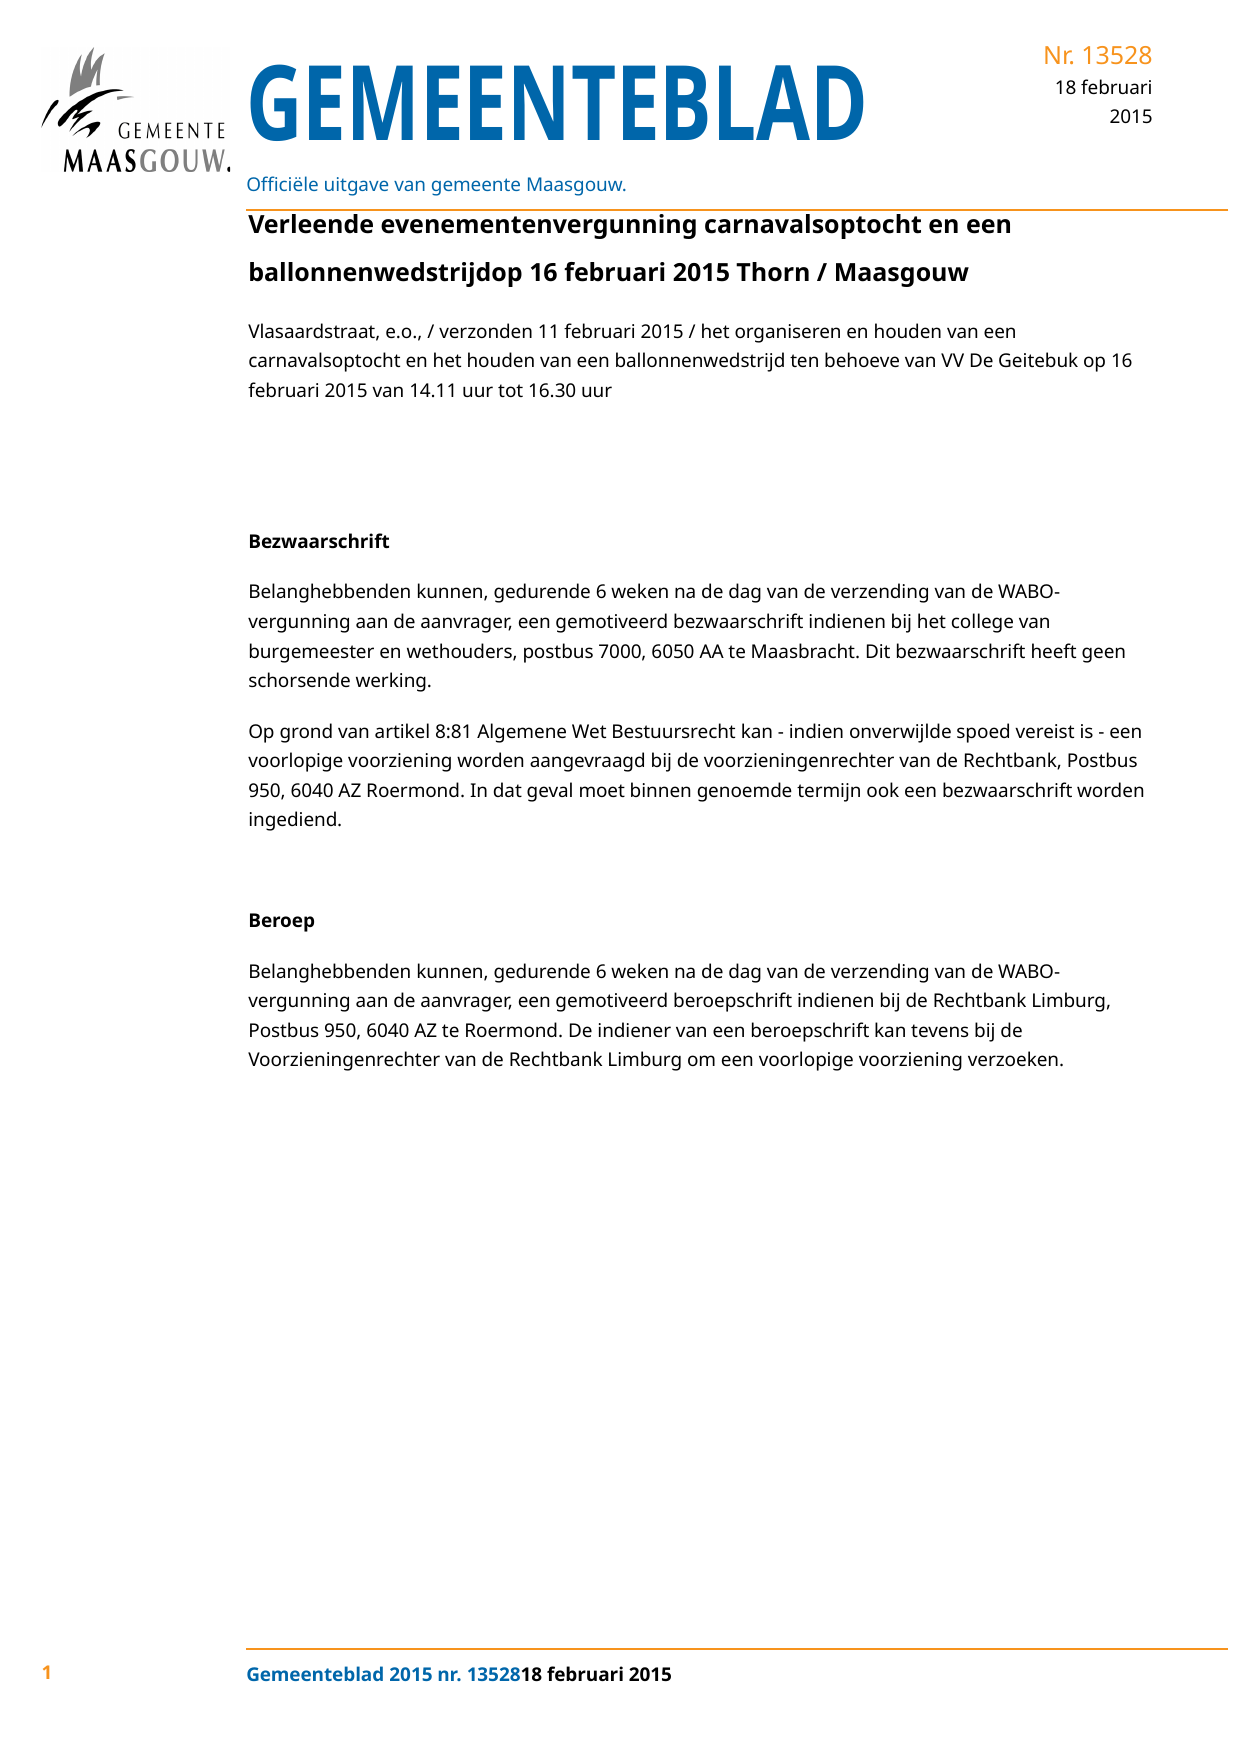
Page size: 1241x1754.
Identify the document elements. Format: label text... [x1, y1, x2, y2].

text Belanghebbenden kunnen, gedurende 6 weken na de dag van de verzending van de WABO-vergunning aan de aanvrager, een gemotiveerd bezwaarschrift indienen bij het college van burgemeester en wethouders, postbus 7000, 6050 AA te Maasbracht. Dit bezwaarschrift heeft geen schorsende werking. [248, 579, 1152, 693]
text Vlasaardstraat, e.o., / verzonden 11 februari 2015 / het organiseren en houden van een carnavalsoptocht en het houden van een ballonnenwedstrijd ten behoeve van VV De Geitebuk op 16 februari 2015 van 14.11 uur tot 16.30 uur [248, 318, 1152, 403]
text Verleende evenementenvergunning carnavalsoptocht en een ballonnenwedstrijdop 16 februari 2015 Thorn / Maasgouw [248, 211, 1152, 288]
picture [41, 47, 231, 172]
text Belanghebbenden kunnen, gedurende 6 weken na de dag van de verzending van de WABO-vergunning aan de aanvrager, een gemotiveerd beroepschrift indienen bij de Rechtbank Limburg, Postbus 950, 6040 AZ te Roermond. De indiener van een beroepschrift kan tevens bij de Voorzieningenrechter van de Rechtbank Limburg om een voorlopige voorziening verzoeken. [248, 958, 1152, 1072]
text Op grond van artikel 8:81 Algemene Wet Bestuursrecht kan - indien onverwijlde spoed vereist is - een voorlopige voorziening worden aangevraagd bij de voorzieningenrechter van de Rechtbank, Postbus 950, 6040 AZ Roermond. In dat geval moet binnen genoemde termijn ook een bezwaarschrift worden ingediend. [248, 718, 1152, 832]
text Bezwaarschrift [248, 528, 1152, 554]
text Beroep [248, 907, 1152, 933]
